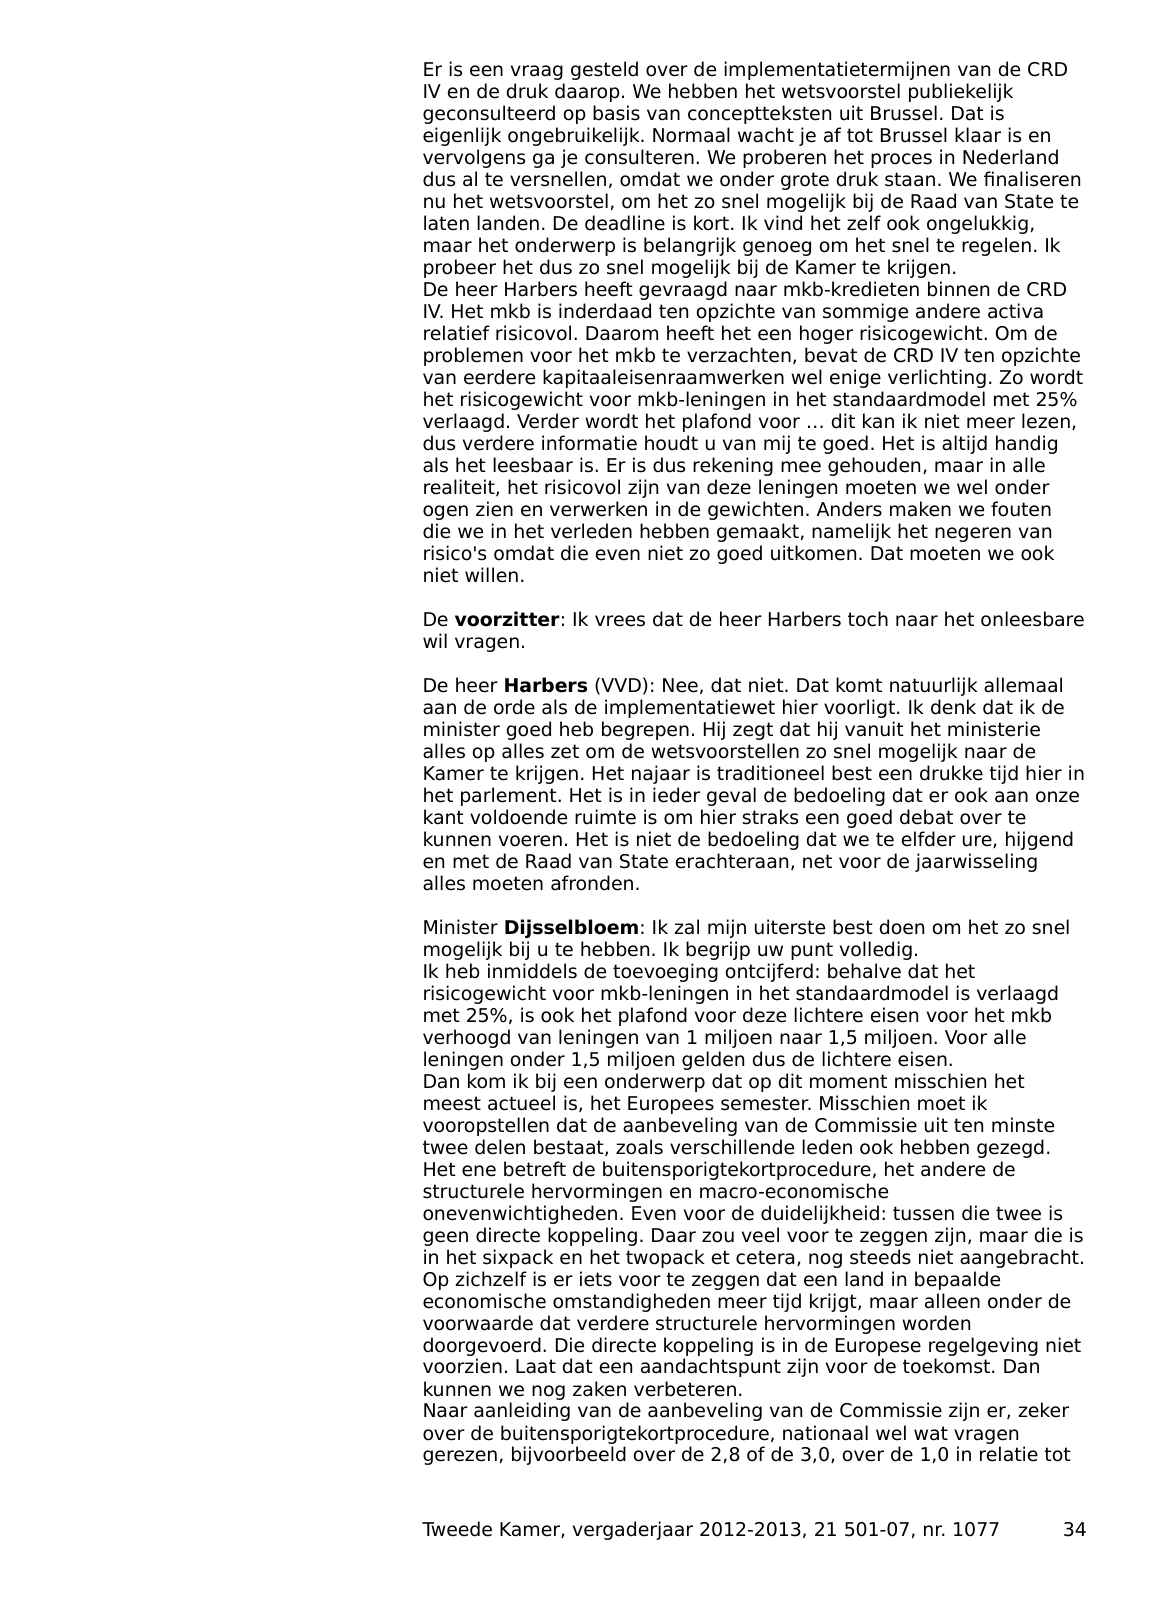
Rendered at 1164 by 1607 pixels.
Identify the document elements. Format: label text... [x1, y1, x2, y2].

text De heer Harbers heeft gevraagd naar mkb-kredieten binnen de CRD IV. Het mkb is inderdaad ten opzichte van sommige andere activa relatief risicovol. Daarom heeft het een hoger risicogewicht. Om de problemen voor het mkb te verzachten, bevat de CRD IV ten opzichte van eerdere kapitaaleisenraamwerken wel enige verlichting. Zo wordt het risicogewicht voor mkb-leningen in het standaardmodel met 25% verlaagd. Verder wordt het plafond voor … dit kan ik niet meer lezen, dus verdere informatie houdt u van mij te goed. Het is altijd handig als het leesbaar is. Er is dus rekening mee gehouden, maar in alle realiteit, het risicovol zijn van deze leningen moeten we wel onder ogen zien en verwerken in de gewichten. Anders maken we fouten die we in het verleden hebben gemaakt, namelijk het negeren van risico's omdat die even niet zo goed uitkomen. Dat moeten we ook niet willen. [422, 279, 1087, 587]
text Dan kom ik bij een onderwerp dat op dit moment misschien het meest actueel is, het Europees semester. Misschien moet ik vooropstellen dat de aanbeveling van de Commissie uit ten minste twee delen bestaat, zoals verschillende leden ook hebben gezegd. Het ene betreft de buitensporigtekortprocedure, het andere de structurele hervormingen en macro-economische onevenwichtigheden. Even voor de duidelijkheid: tussen die twee is geen directe koppeling. Daar zou veel voor te zeggen zijn, maar die is in het sixpack en het twopack et cetera, nog steeds niet aangebracht. Op zichzelf is er iets voor te zeggen dat een land in bepaalde economische omstandigheden meer tijd krijgt, maar alleen onder de voorwaarde dat verdere structurele hervormingen worden doorgevoerd. Die directe koppeling is in de Europese regelgeving niet voorzien. Laat dat een aandachtspunt zijn voor de toekomst. Dan kunnen we nog zaken verbeteren. [422, 1071, 1087, 1400]
text Ik heb inmiddels de toevoeging ontcijferd: behalve dat het risicogewicht voor mkb-leningen in het standaardmodel is verlaagd met 25%, is ook het plafond voor deze lichtere eisen voor het mkb verhoogd van leningen van 1 miljoen naar 1,5 miljoen. Voor alle leningen onder 1,5 miljoen gelden dus de lichtere eisen. [422, 961, 1087, 1071]
text De voorzitter: Ik vrees dat de heer Harbers toch naar het onleesbare wil vragen. [422, 609, 1087, 653]
text Naar aanleiding van de aanbeveling van de Commissie zijn er, zeker over de buitensporigtekortprocedure, nationaal wel wat vragen gerezen, bijvoorbeeld over de 2,8 of de 3,0, over de 1,0 in relatie tot [422, 1400, 1087, 1466]
text Er is een vraag gesteld over de implementatietermijnen van de CRD IV en de druk daarop. We hebben het wetsvoorstel publiekelijk geconsulteerd op basis van conceptteksten uit Brussel. Dat is eigenlijk ongebruikelijk. Normaal wacht je af tot Brussel klaar is en vervolgens ga je consulteren. We proberen het proces in Nederland dus al te versnellen, omdat we onder grote druk staan. We finaliseren nu het wetsvoorstel, om het zo snel mogelijk bij de Raad van State te laten landen. De deadline is kort. Ik vind het zelf ook ongelukkig, maar het onderwerp is belangrijk genoeg om het snel te regelen. Ik probeer het dus zo snel mogelijk bij de Kamer te krijgen. [422, 59, 1087, 279]
text De heer Harbers (VVD): Nee, dat niet. Dat komt natuurlijk allemaal aan de orde als de implementatiewet hier voorligt. Ik denk dat ik de minister goed heb begrepen. Hij zegt dat hij vanuit het ministerie alles op alles zet om de wetsvoorstellen zo snel mogelijk naar de Kamer te krijgen. Het najaar is traditioneel best een drukke tijd hier in het parlement. Het is in ieder geval de bedoeling dat er ook aan onze kant voldoende ruimte is om hier straks een goed debat over te kunnen voeren. Het is niet de bedoeling dat we te elfder ure, hijgend en met de Raad van State erachteraan, net voor de jaarwisseling alles moeten afronden. [422, 675, 1087, 895]
text Minister Dijsselbloem: Ik zal mijn uiterste best doen om het zo snel mogelijk bij u te hebben. Ik begrijp uw punt volledig. [422, 917, 1087, 961]
